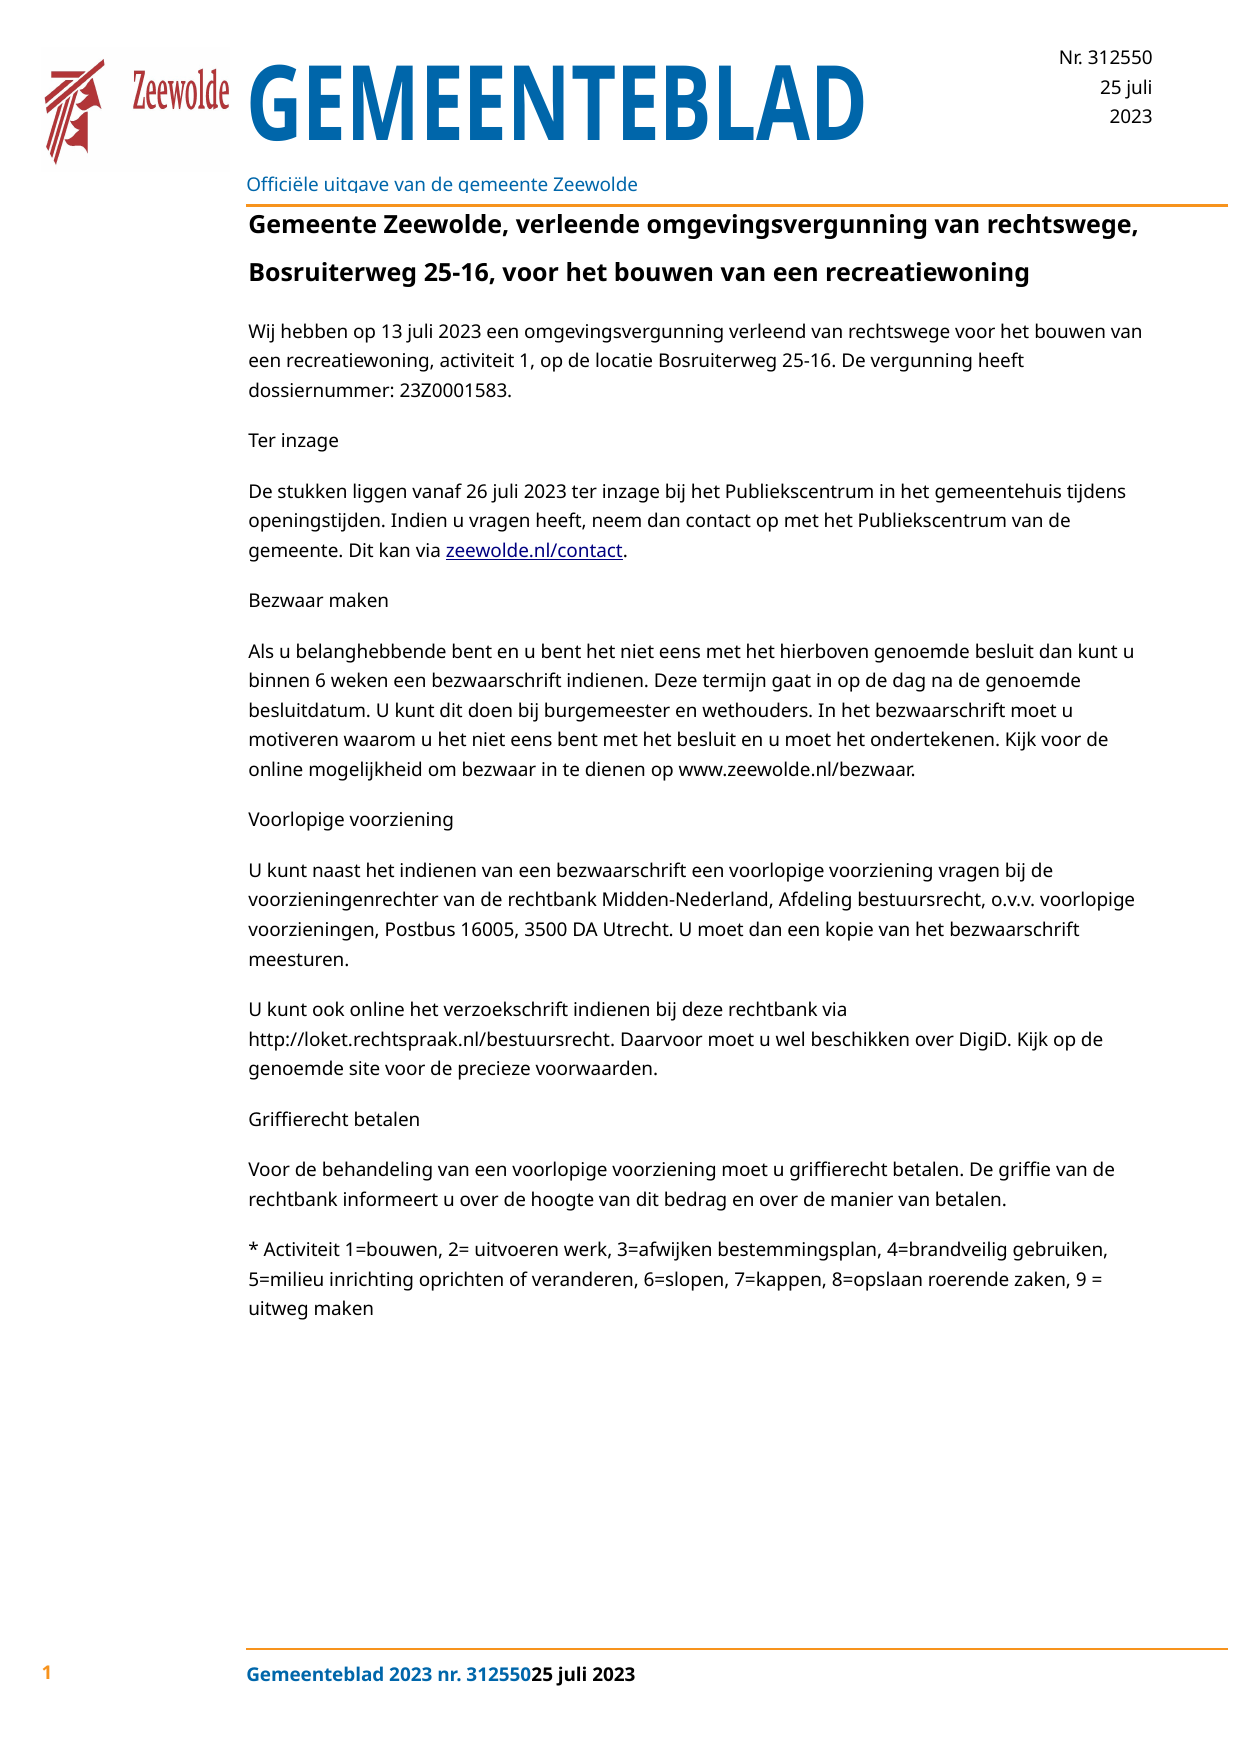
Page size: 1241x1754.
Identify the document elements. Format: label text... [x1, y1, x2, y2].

text Voorlopige voorziening [248, 807, 1152, 832]
picture [41, 47, 231, 172]
text De stukken liggen vanaf 26 juli 2023 ter inzage bij het Publiekscentrum in het gemeentehuis tijdens openingstijden. Indien u vragen heeft, neem dan contact op met het Publiekscentrum van de gemeente. Dit kan via zeewolde.nl/contact. [248, 478, 1152, 563]
text * Activiteit 1=bouwen, 2= uitvoeren werk, 3=afwijken bestemmingsplan, 4=brandveilig gebruiken, 5=milieu inrichting oprichten of veranderen, 6=slopen, 7=kappen, 8=opslaan roerende zaken, 9 = uitweg maken [248, 1236, 1152, 1321]
text Ter inzage [248, 427, 1152, 453]
text Als u belanghebbende bent en u bent het niet eens met het hierboven genoemde besluit dan kunt u binnen 6 weken een bezwaarschrift indienen. Deze termijn gaat in op de dag na de genoemde besluitdatum. U kunt dit doen bij burgemeester en wethouders. In het bezwaarschrift moet u motiveren waarom u het niet eens bent met het besluit en u moet het ondertekenen. Kijk voor de online mogelijkheid om bezwaar in te dienen op www.zeewolde.nl/bezwaar. [248, 638, 1152, 782]
text Bezwaar maken [248, 587, 1152, 613]
text Voor de behandeling van een voorlopige voorziening moet u griffierecht betalen. De griffie van de rechtbank informeert u over de hoogte van dit bedrag en over de manier van betalen. [248, 1156, 1152, 1212]
text U kunt naast het indienen van een bezwaarschrift een voorlopige voorziening vragen bij de voorzieningenrechter van de rechtbank Midden-Nederland, Afdeling bestuursrecht, o.v.v. voorlopige voorzieningen, Postbus 16005, 3500 DA Utrecht. U moet dan een kopie van het bezwaarschrift meesturen. [248, 857, 1152, 972]
text Griffierecht betalen [248, 1106, 1152, 1132]
text Wij hebben op 13 juli 2023 een omgevingsvergunning verleend van rechtswege voor het bouwen van een recreatiewoning, activiteit 1, op de locatie Bosruiterweg 25-16. De vergunning heeft dossiernummer: 23Z0001583. [248, 318, 1152, 403]
text U kunt ook online het verzoekschrift indienen bij deze rechtbank via http://loket.rechtspraak.nl/bestuursrecht. Daarvoor moet u wel beschikken over DigiD. Kijk op de genoemde site voor de precieze voorwaarden. [248, 996, 1152, 1081]
text Gemeente Zeewolde, verleende omgevingsvergunning van rechtswege, Bosruiterweg 25-16, voor het bouwen van een recreatiewoning [248, 207, 1152, 288]
